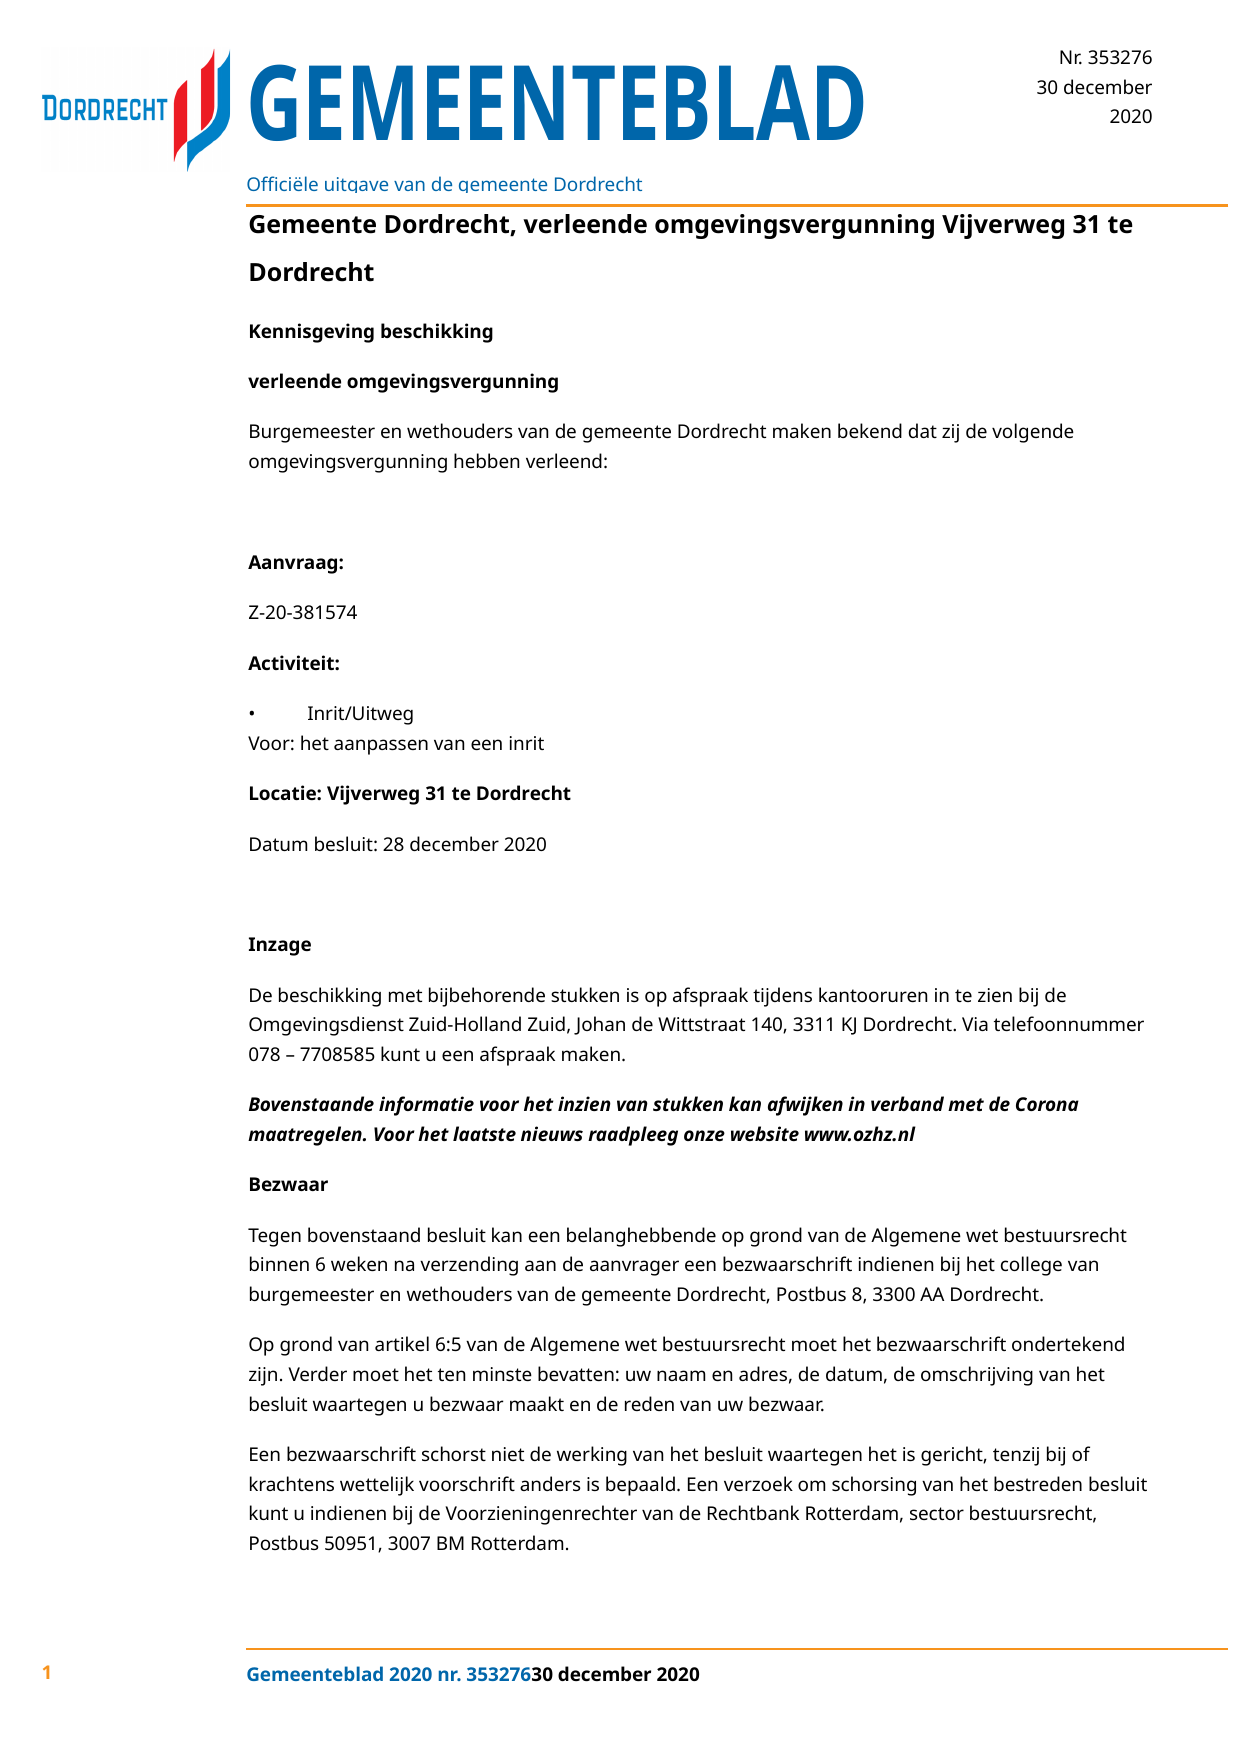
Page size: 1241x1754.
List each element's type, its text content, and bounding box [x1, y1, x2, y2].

text Inzage [248, 932, 1152, 957]
text Burgemeester en wethouders van de gemeente Dordrecht maken bekend dat zij de volgende omgevingsvergunning hebben verleend: [248, 419, 1152, 474]
text Activiteit: [248, 650, 1152, 676]
text Gemeente Dordrecht, verleende omgevingsvergunning Vijverweg 31 te Dordrecht [248, 207, 1152, 288]
text Kennisgeving beschikking [248, 318, 1152, 344]
text Bezwaar [248, 1172, 1152, 1197]
text Datum besluit: 28 december 2020 [248, 831, 1152, 857]
text Een bezwaarschrift schorst niet de werking van het besluit waartegen het is gericht, tenzij bij of krachtens wettelijk voorschrift anders is bepaald. Een verzoek om schorsing van het bestreden besluit kunt u indienen bij de Voorzieningenrechter van de Rechtbank Rotterdam, sector bestuursrecht, Postbus 50951, 3007 BM Rotterdam. [248, 1441, 1152, 1556]
text Tegen bovenstaand besluit kan een belanghebbende op grond van de Algemene wet bestuursrecht binnen 6 weken na verzending aan de aanvrager een bezwaarschrift indienen bij het college van burgemeester en wethouders van de gemeente Dordrecht, Postbus 8, 3300 AA Dordrecht. [248, 1222, 1152, 1307]
text Aanvraag: [248, 549, 1152, 575]
text De beschikking met bijbehorende stukken is op afspraak tijdens kantooruren in te zien bij de Omgevingsdienst Zuid-Holland Zuid, Johan de Wittstraat 140, 3311 KJ Dordrecht. Via telefoonnummer 078 – 7708585 kunt u een afspraak maken. [248, 982, 1152, 1067]
picture [41, 47, 231, 172]
text verleende omgevingsvergunning [248, 368, 1152, 394]
text Bovenstaande informatie voor het inzien van stukken kan afwijken in verband met de Corona maatregelen. Voor het laatste nieuws raadpleeg onze website www.ozhz.nl [248, 1092, 1152, 1147]
text Voor: het aanpassen van een inrit [248, 730, 1152, 756]
text Op grond van artikel 6:5 van de Algemene wet bestuursrecht moet het bezwaarschrift ondertekend zijn. Verder moet het ten minste bevatten: uw naam en adres, de datum, de omschrijving van het besluit waartegen u bezwaar maakt en de reden van uw bezwaar. [248, 1332, 1152, 1417]
text Locatie: Vijverweg 31 te Dordrecht [248, 780, 1152, 806]
list Inrit/Uitweg [248, 700, 1152, 726]
text Z-20-381574 [248, 599, 1152, 625]
